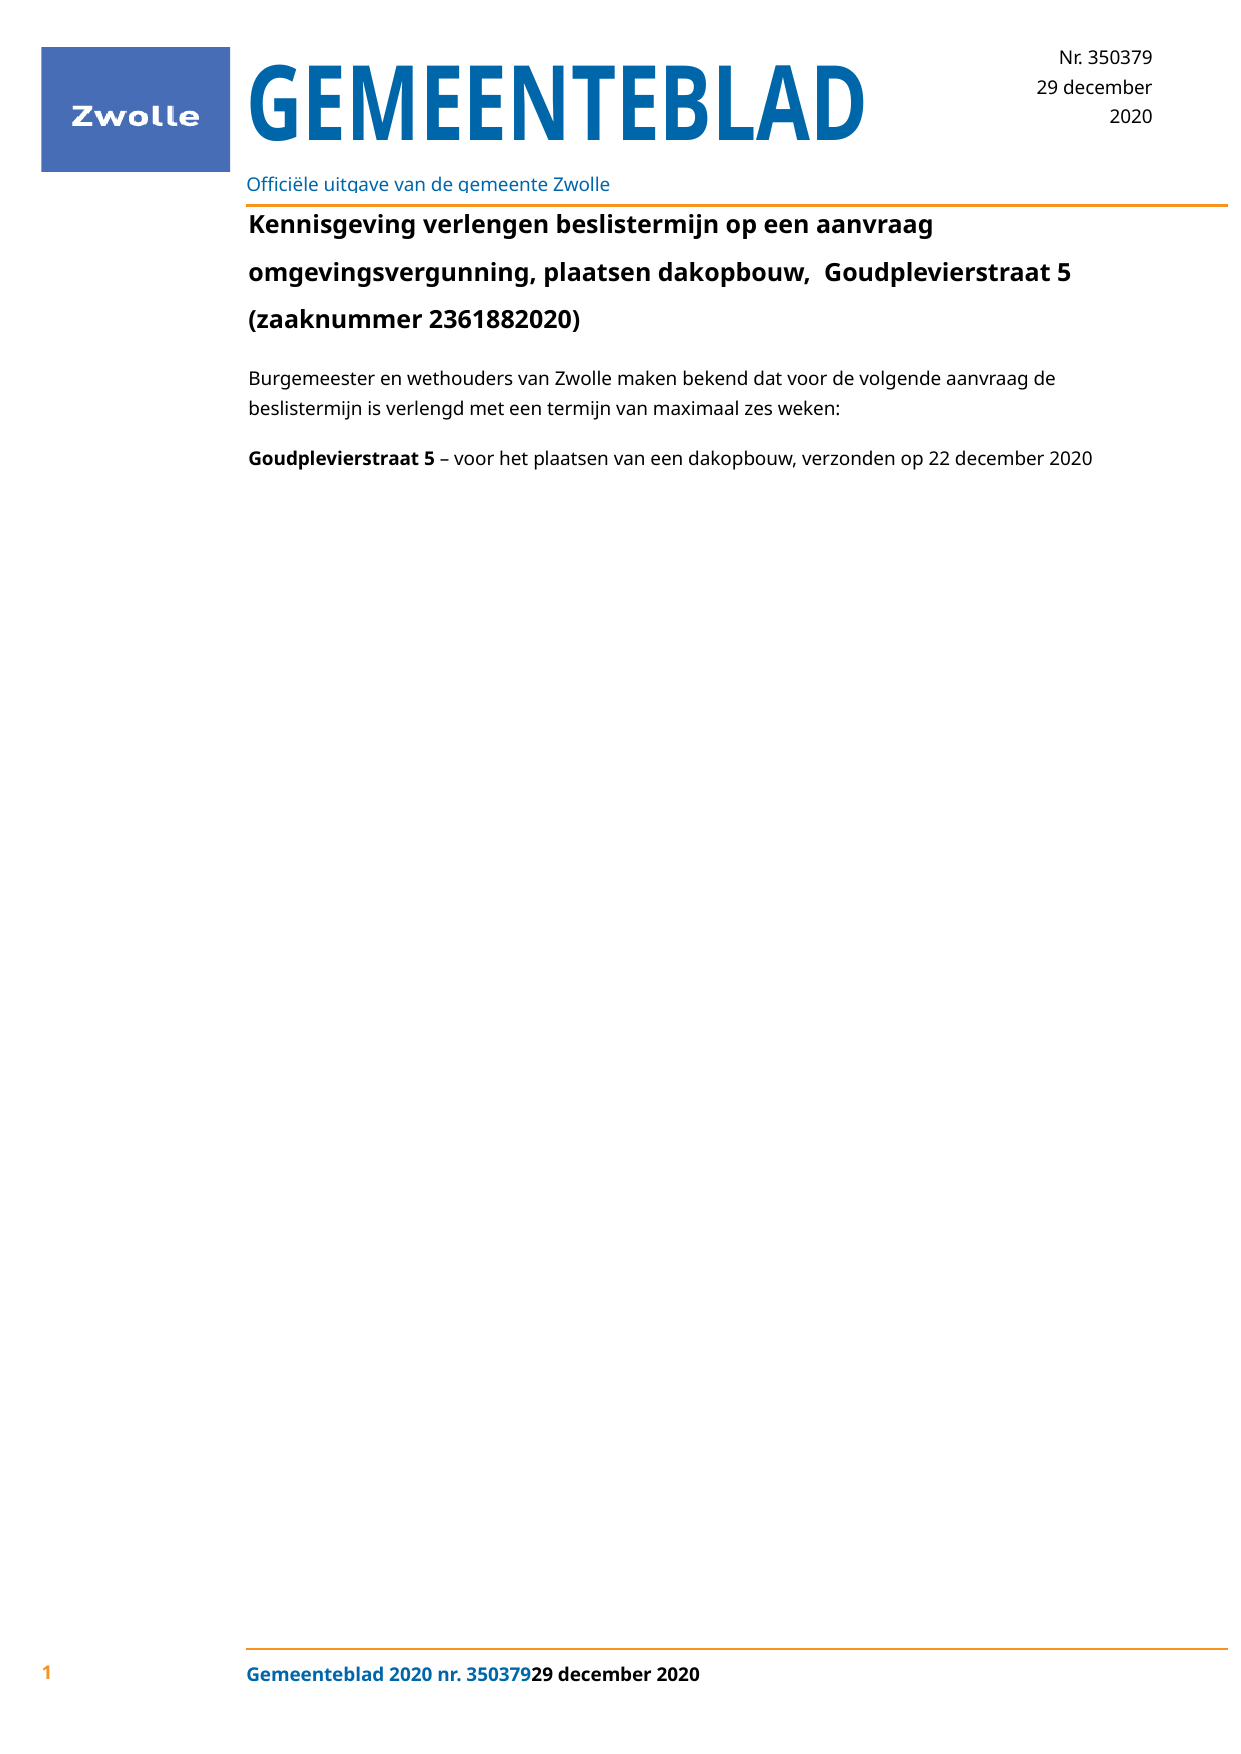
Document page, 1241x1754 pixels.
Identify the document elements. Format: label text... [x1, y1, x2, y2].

text Kennisgeving verlengen beslistermijn op een aanvraag omgevingsvergunning, plaatsen dakopbouw, Goudplevierstraat 5 (zaaknummer 2361882020) [248, 207, 1152, 336]
picture [41, 47, 231, 172]
text Goudplevierstraat 5 – voor het plaatsen van een dakopbouw, verzonden op 22 december 2020 [248, 446, 1152, 471]
text Burgemeester en wethouders van Zwolle maken bekend dat voor de volgende aanvraag de beslistermijn is verlengd met een termijn van maximaal zes weken: [248, 366, 1152, 421]
